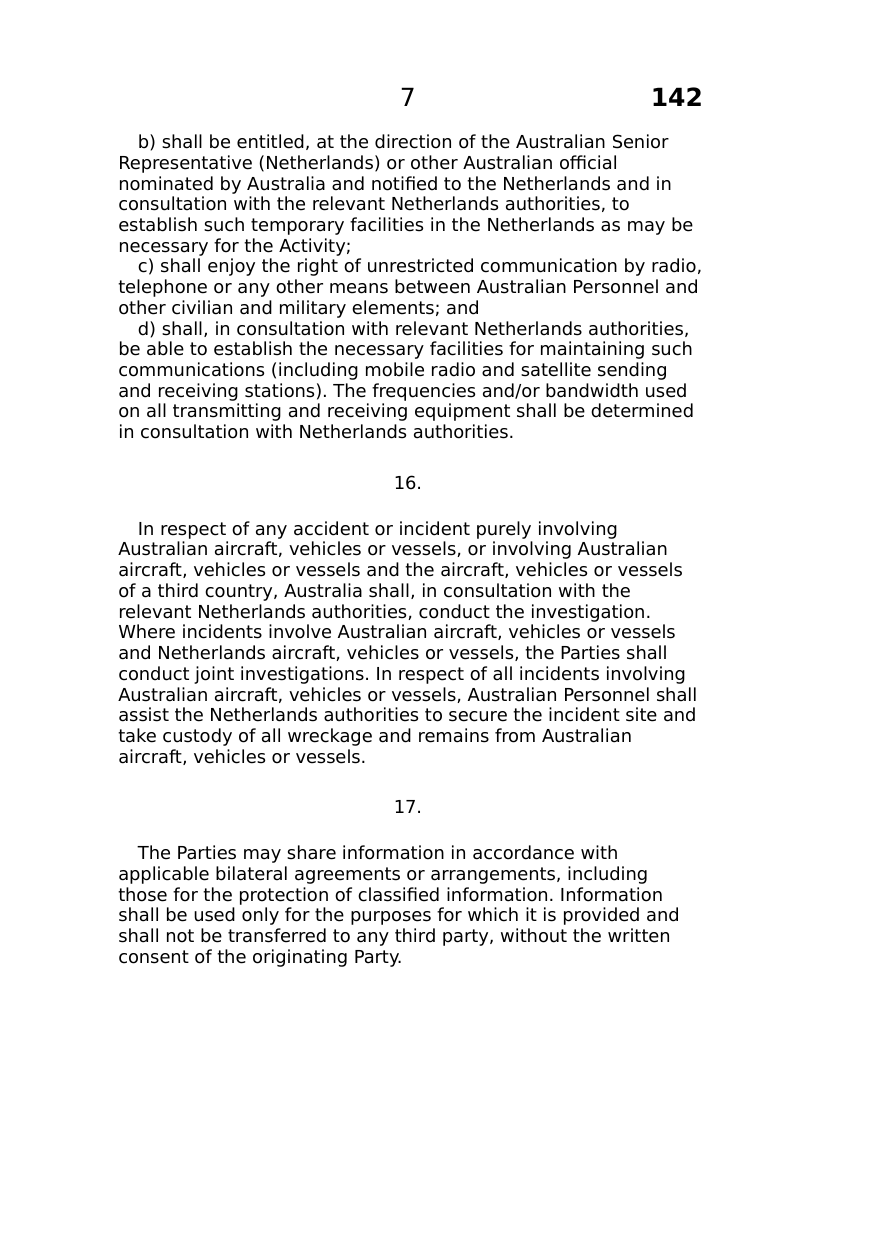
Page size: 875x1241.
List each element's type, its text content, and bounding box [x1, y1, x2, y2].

subtitle 17. [118, 797, 703, 818]
subtitle 16. [118, 473, 703, 493]
text b) shall be entitled, at the direction of the Australian Senior Representative (Netherlands) or other Australian official nominated by Australia and notified to the Netherlands and in consultation with the relevant Netherlands authorities, to establish such temporary facilities in the Netherlands as may be necessary for the Activity; [118, 132, 703, 256]
text d) shall, in consultation with relevant Netherlands authorities, be able to establish the necessary facilities for maintaining such communications (including mobile radio and satellite sending and receiving stations). The frequencies and/or bandwidth used on all transmitting and receiving equipment shall be determined in consultation with Netherlands authorities. [118, 318, 703, 443]
text c) shall enjoy the right of unrestricted communication by radio, telephone or any other means between Australian Personnel and other civilian and military elements; and [118, 256, 703, 318]
text In respect of any accident or incident purely involving Australian aircraft, vehicles or vessels, or involving Australian aircraft, vehicles or vessels and the aircraft, vehicles or vessels of a third country, Australia shall, in consultation with the relevant Netherlands authorities, conduct the investigation. Where incidents involve Australian aircraft, vehicles or vessels and Netherlands aircraft, vehicles or vessels, the Parties shall conduct joint investigations. In respect of all incidents involving Australian aircraft, vehicles or vessels, Australian Personnel shall assist the Netherlands authorities to secure the incident site and take custody of all wreckage and remains from Australian aircraft, vehicles or vessels. [118, 518, 703, 767]
text The Parties may share information in accordance with applicable bilateral agreements or arrangements, including those for the protection of classified information. Information shall be used only for the purposes for which it is provided and shall not be transferred to any third party, without the written consent of the originating Party. [118, 843, 703, 967]
